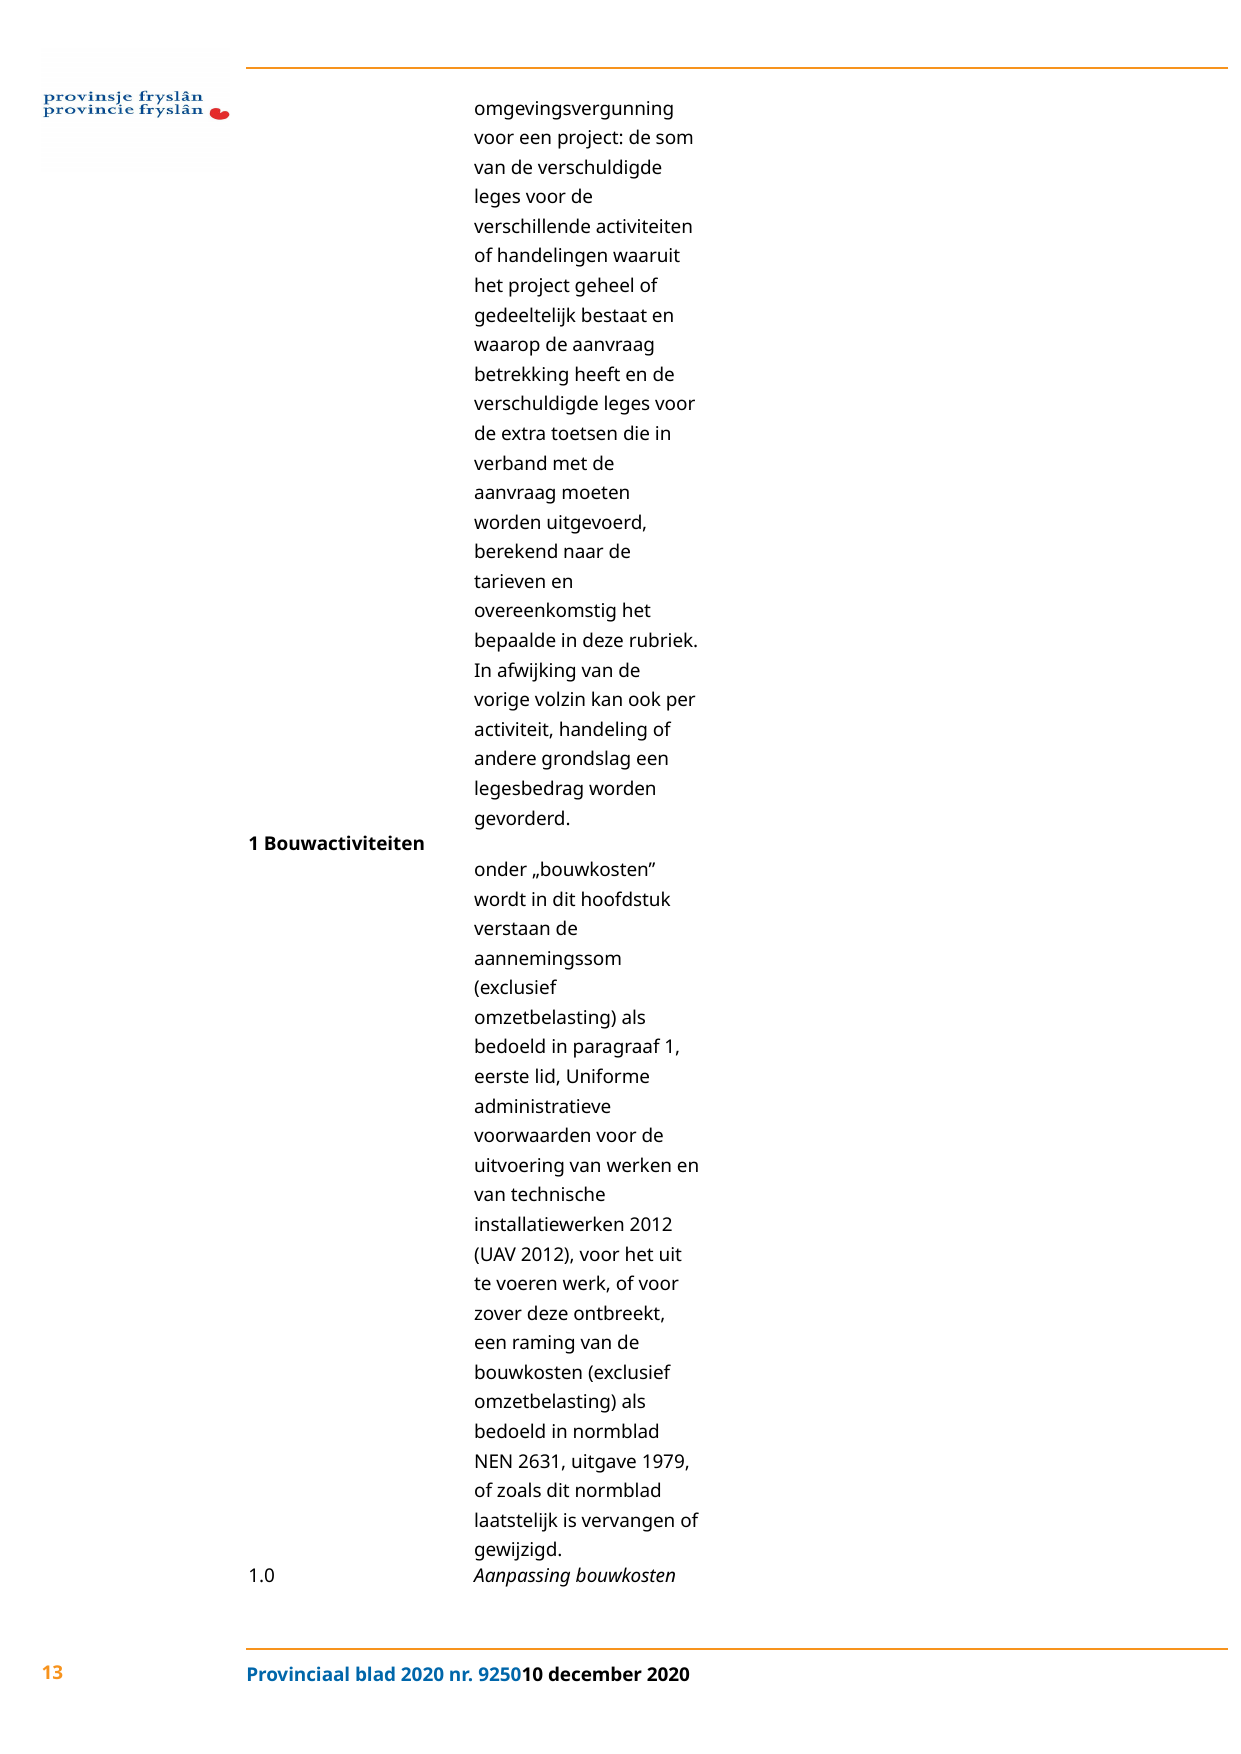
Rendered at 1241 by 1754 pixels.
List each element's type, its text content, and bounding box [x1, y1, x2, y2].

table_header omgevingsvergunning voor een project: de som van de verschuldigde leges voor de verschillende activiteiten of handelingen waaruit het project geheel of gedeeltelijk bestaat en waarop de aanvraag betrekking heeft en de verschuldigde leges voor de extra toetsen die in verband met de aanvraag moeten worden uitgevoerd, berekend naar de tarieven en overeenkomstig het bepaalde in deze rubriek. In afwijking van de vorige volzin kan ook per activiteit, handeling of andere grondslag een legesbedrag worden gevorderd. [474, 95, 700, 831]
table_cell onder „bouwkosten” wordt in dit hoofdstuk verstaan de aannemingssom (exclusief omzetbelasting) als bedoeld in paragraaf 1, eerste lid, Uniforme administratieve voorwaarden voor de uitvoering van werken en van technische installatiewerken 2012 (UAV 2012), voor het uit te voeren werk, of voor zover deze ontbreekt, een raming van de bouwkosten (exclusief omzetbelasting) als bedoeld in normblad NEN 2631, uitgave 1979, of zoals dit normblad laatstelijk is vervangen of gewijzigd. [474, 856, 700, 1562]
table_cell [926, 1563, 1152, 1588]
table_cell [700, 1563, 926, 1588]
table_header [248, 95, 474, 831]
table_cell [700, 856, 926, 1562]
table_cell [248, 856, 474, 1562]
table_cell 1 Bouwactiviteiten [248, 831, 1152, 856]
table_header [700, 95, 926, 831]
table_cell 1.0 [248, 1563, 474, 1588]
table_header [926, 95, 1152, 831]
table_cell Aanpassing bouwkosten [474, 1563, 700, 1588]
table_cell [926, 856, 1152, 1562]
picture [41, 47, 231, 172]
